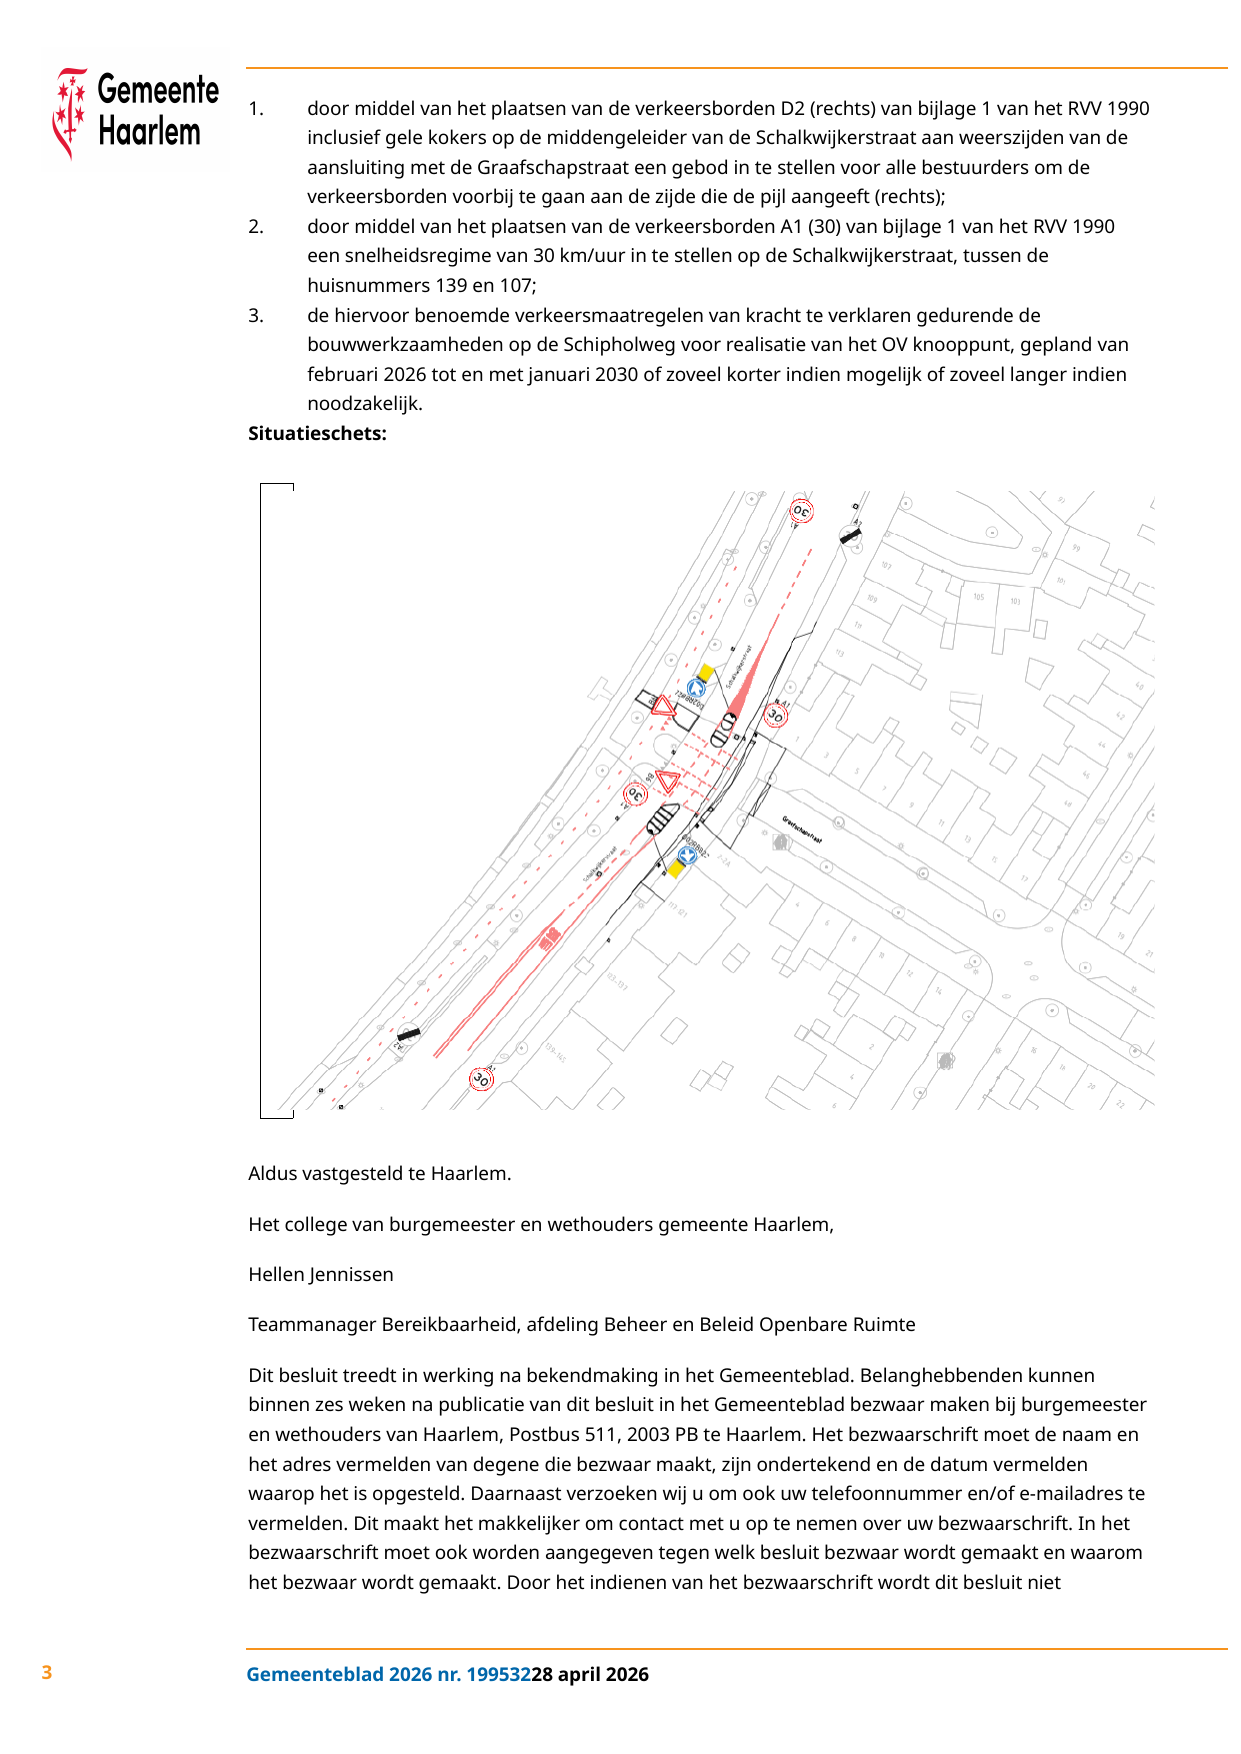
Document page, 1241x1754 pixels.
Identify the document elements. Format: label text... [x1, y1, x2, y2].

list door middel van het plaatsen van de verkeersborden A1 (30) van bijlage 1 van het RVV 1990 een snelheidsregime van 30 km/uur in te stellen op de Schalkwijkerstraat, tussen de huisnummers 139 en 107; [248, 213, 1152, 298]
text Dit besluit treedt in werking na bekendmaking in het Gemeenteblad. Belanghebbenden kunnen binnen zes weken na publicatie van dit besluit in het Gemeenteblad bezwaar maken bij burgemeester en wethouders van Haarlem, Postbus 511, 2003 PB te Haarlem. Het bezwaarschrift moet de naam en het adres vermelden van degene die bezwaar maakt, zijn ondertekend en de datum vermelden waarop het is opgesteld. Daarnaast verzoeken wij u om ook uw telefoonnummer en/of e-mailadres te vermelden. Dit maakt het makkelijker om contact met u op te nemen over uw bezwaarschrift. In het bezwaarschrift moet ook worden aangegeven tegen welk besluit bezwaar wordt gemaakt en waarom het bezwaar wordt gemaakt. Door het indienen van het bezwaarschrift wordt dit besluit niet [248, 1362, 1152, 1595]
text Aldus vastgesteld te Haarlem. [248, 1160, 1152, 1186]
picture [41, 47, 231, 172]
text Situatieschets: [248, 420, 1152, 446]
text Hellen Jennissen [248, 1261, 1152, 1287]
picture [268, 491, 1155, 1110]
list de hiervoor benoemde verkeersmaatregelen van kracht te verklaren gedurende de bouwwerkzaamheden op de Schipholweg voor realisatie van het OV knooppunt, gepland van februari 2026 tot en met januari 2030 of zoveel korter indien mogelijk of zoveel langer indien noodzakelijk. [248, 302, 1152, 416]
list door middel van het plaatsen van de verkeersborden D2 (rechts) van bijlage 1 van het RVV 1990 inclusief gele kokers op de middengeleider van de Schalkwijkerstraat aan weerszijden van de aansluiting met de Graafschapstraat een gebod in te stellen voor alle bestuurders om de verkeersborden voorbij te gaan aan de zijde die de pijl aangeeft (rechts); [248, 95, 1152, 209]
text Het college van burgemeester en wethouders gemeente Haarlem, [248, 1211, 1152, 1236]
text Teammanager Bereikbaarheid, afdeling Beheer en Beleid Openbare Ruimte [248, 1312, 1152, 1337]
